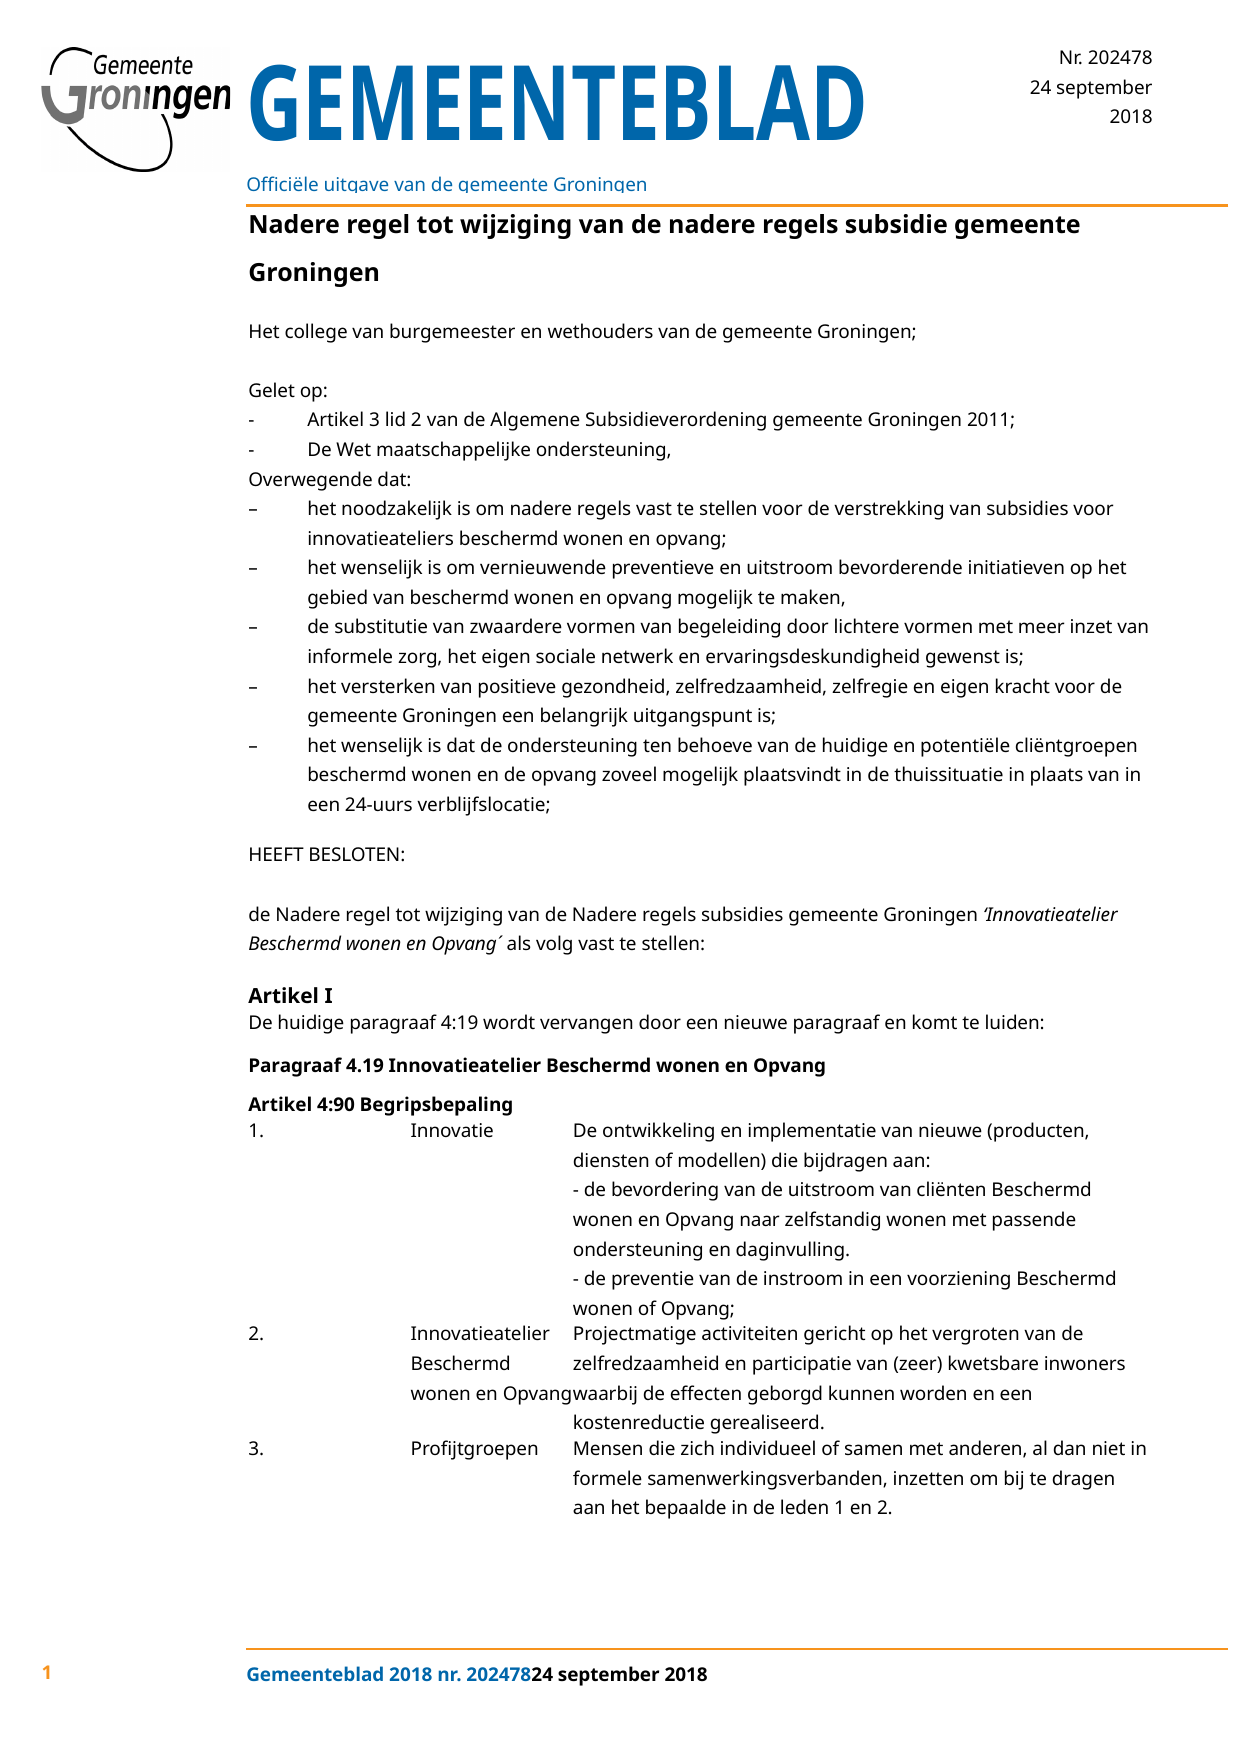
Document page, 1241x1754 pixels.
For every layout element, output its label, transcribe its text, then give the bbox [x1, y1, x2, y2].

table_header 1. [248, 1118, 410, 1321]
list het wenselijk is om vernieuwende preventieve en uitstroom bevorderende initiatieven op het gebied van beschermd wonen en opvang mogelijk te maken, [248, 554, 1152, 610]
list De Wet maatschappelijke ondersteuning, [248, 436, 1152, 462]
list het noodzakelijk is om nadere regels vast te stellen voor de verstrekking van subsidies voor innovatieateliers beschermd wonen en opvang; [248, 495, 1152, 551]
table_cell Mensen die zich individueel of samen met anderen, al dan niet in formele samenwerkingsverbanden, inzetten om bij te dragen aan het bepaalde in de leden 1 en 2. [573, 1435, 1152, 1520]
table_header De ontwikkeling en implementatie van nieuwe (producten, diensten of modellen) die bijdragen aan: - de bevordering van de uitstroom van cliënten Beschermd wonen en Opvang naar zelfstandig wonen met passende ondersteuning en daginvulling. - de preventie van de instroom in een voorziening Beschermd wonen of Opvang; [573, 1118, 1152, 1321]
list het versterken van positieve gezondheid, zelfredzaamheid, zelfregie en eigen kracht voor de gemeente Groningen een belangrijk uitgangspunt is; [248, 673, 1152, 728]
text Gelet op: [248, 377, 1152, 403]
list de substitutie van zwaardere vormen van begeleiding door lichtere vormen met meer inzet van informele zorg, het eigen sociale netwerk en ervaringsdeskundigheid gewenst is; [248, 614, 1152, 669]
picture [41, 47, 231, 172]
list Artikel 3 lid 2 van de Algemene Subsidieverordening gemeente Groningen 2011; [248, 407, 1152, 432]
text Paragraaf 4.19 Innovatieatelier Beschermd wonen en Opvang [248, 1052, 1152, 1078]
text Artikel I [248, 981, 1152, 1009]
table_cell Innovatieatelier Beschermd wonen en Opvang [410, 1321, 573, 1435]
list het wenselijk is dat de ondersteuning ten behoeve van de huidige en potentiële cliëntgroepen beschermd wonen en de opvang zoveel mogelijk plaatsvindt in de thuissituatie in plaats van in een 24-uurs verblijfslocatie; [248, 732, 1152, 817]
table_cell Profijtgroepen [410, 1435, 573, 1520]
table_cell Projectmatige activiteiten gericht op het vergroten van de zelfredzaamheid en participatie van (zeer) kwetsbare inwoners waarbij de effecten geborgd kunnen worden en een kostenreductie gerealiseerd. [573, 1321, 1152, 1435]
table_cell 3. [248, 1435, 410, 1520]
text De huidige paragraaf 4:19 wordt vervangen door een nieuwe paragraaf en komt te luiden: [248, 1009, 1152, 1035]
table_header Innovatie [410, 1118, 573, 1321]
text Het college van burgemeester en wethouders van de gemeente Groningen; [248, 318, 1152, 344]
text Nadere regel tot wijziging van de nadere regels subsidie gemeente Groningen [248, 207, 1152, 288]
text de Nadere regel tot wijziging van de Nadere regels subsidies gemeente Groningen ‘Innovatieatelier Beschermd wonen en Opvang´ als volg vast te stellen: [248, 901, 1152, 956]
text Artikel 4:90 Begripsbepaling [248, 1092, 1152, 1117]
text Overwegende dat: [248, 466, 1152, 492]
table_cell 2. [248, 1321, 410, 1435]
text HEEFT BESLOTEN: [248, 842, 1152, 867]
